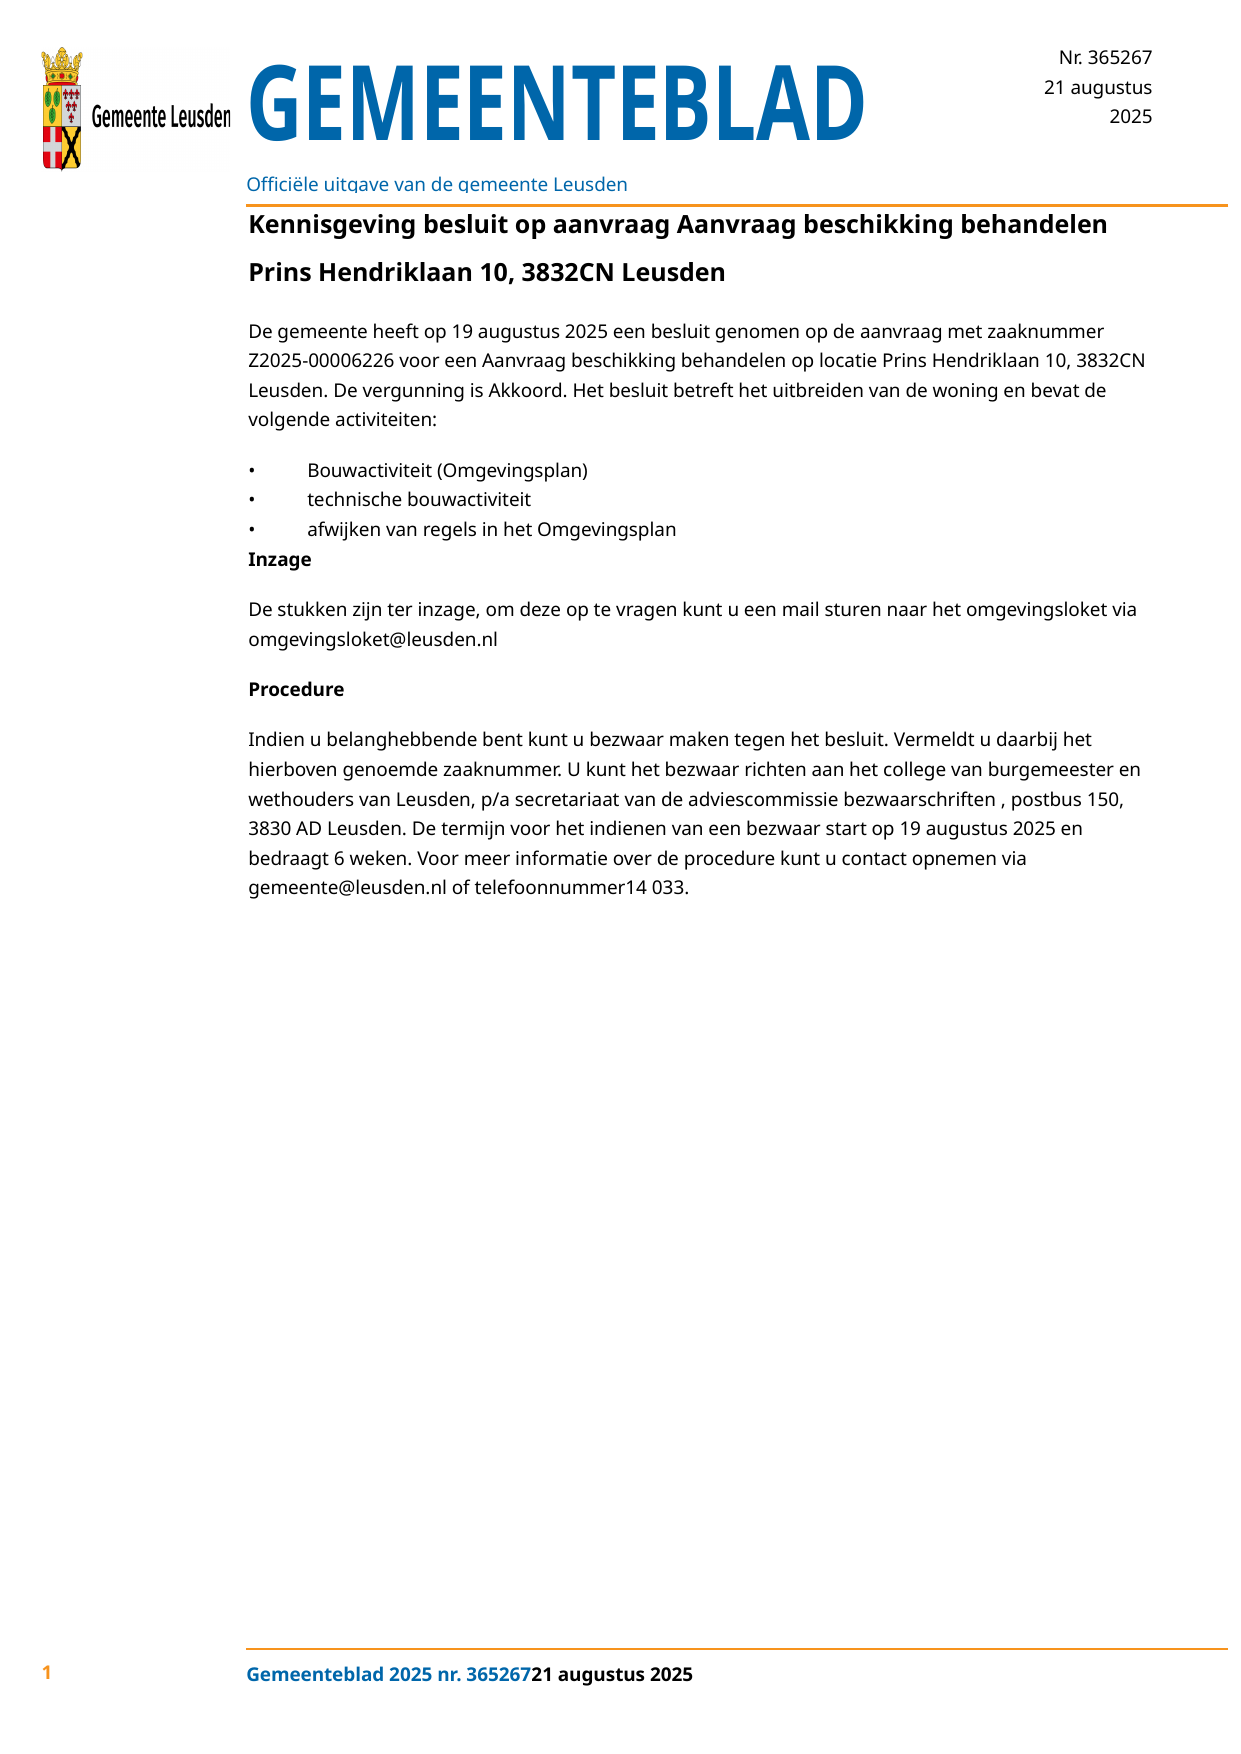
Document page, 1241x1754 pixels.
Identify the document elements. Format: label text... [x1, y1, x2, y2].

text Inzage [248, 546, 1152, 572]
text De gemeente heeft op 19 augustus 2025 een besluit genomen op de aanvraag met zaaknummer Z2025-00006226 voor een Aanvraag beschikking behandelen op locatie Prins Hendriklaan 10, 3832CN Leusden. De vergunning is Akkoord. Het besluit betreft het uitbreiden van de woning en bevat de volgende activiteiten: [248, 318, 1152, 432]
picture [41, 47, 231, 172]
text Indien u belanghebbende bent kunt u bezwaar maken tegen het besluit. Vermeldt u daarbij het hierboven genoemde zaaknummer. U kunt het bezwaar richten aan het college van burgemeester en wethouders van Leusden, p/a secretariaat van de adviescommissie bezwaarschriften , postbus 150, 3830 AD Leusden. De termijn voor het indienen van een bezwaar start op 19 augustus 2025 en bedraagt 6 weken. Voor meer informatie over de procedure kunt u contact opnemen via gemeente@leusden.nl of telefoonnummer14 033. [248, 727, 1152, 900]
list afwijken van regels in het Omgevingsplan [248, 516, 1152, 542]
text Procedure [248, 676, 1152, 702]
text Kennisgeving besluit op aanvraag Aanvraag beschikking behandelen Prins Hendriklaan 10, 3832CN Leusden [248, 207, 1152, 288]
text De stukken zijn ter inzage, om deze op te vragen kunt u een mail sturen naar het omgevingsloket via omgevingsloket@leusden.nl [248, 596, 1152, 652]
list technische bouwactiviteit [248, 487, 1152, 512]
list Bouwactiviteit (Omgevingsplan) [248, 457, 1152, 483]
